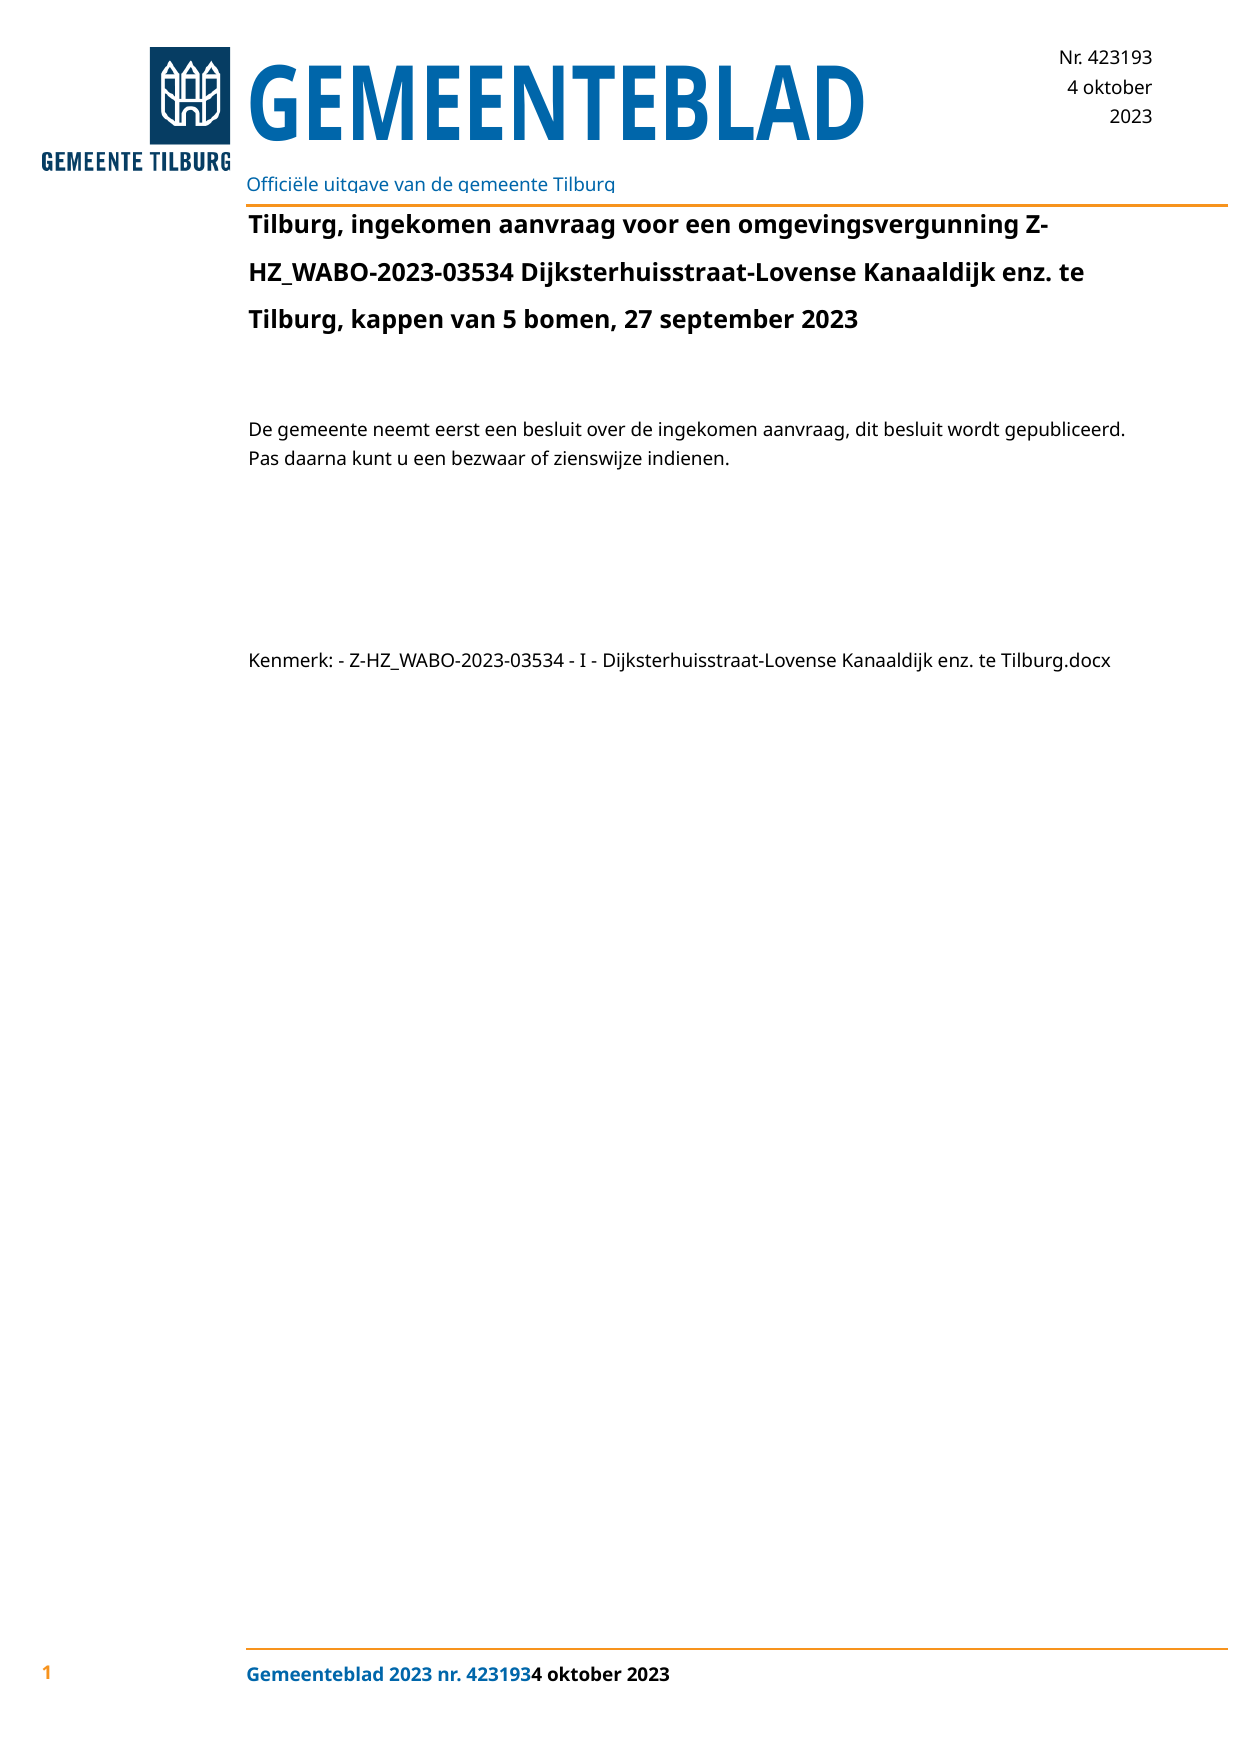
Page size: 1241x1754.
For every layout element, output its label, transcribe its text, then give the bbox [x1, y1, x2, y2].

text Kenmerk: - Z-HZ_WABO-2023-03534 - I - Dijksterhuisstraat-Lovense Kanaaldijk enz. te Tilburg.docx [248, 647, 1152, 673]
text Tilburg, ingekomen aanvraag voor een omgevingsvergunning Z-HZ_WABO-2023-03534 Dijksterhuisstraat-Lovense Kanaaldijk enz. te Tilburg, kappen van 5 bomen, 27 september 2023 [248, 207, 1152, 336]
picture [41, 47, 231, 172]
text De gemeente neemt eerst een besluit over de ingekomen aanvraag, dit besluit wordt gepubliceerd. Pas daarna kunt u een bezwaar of zienswijze indienen. [248, 416, 1152, 471]
